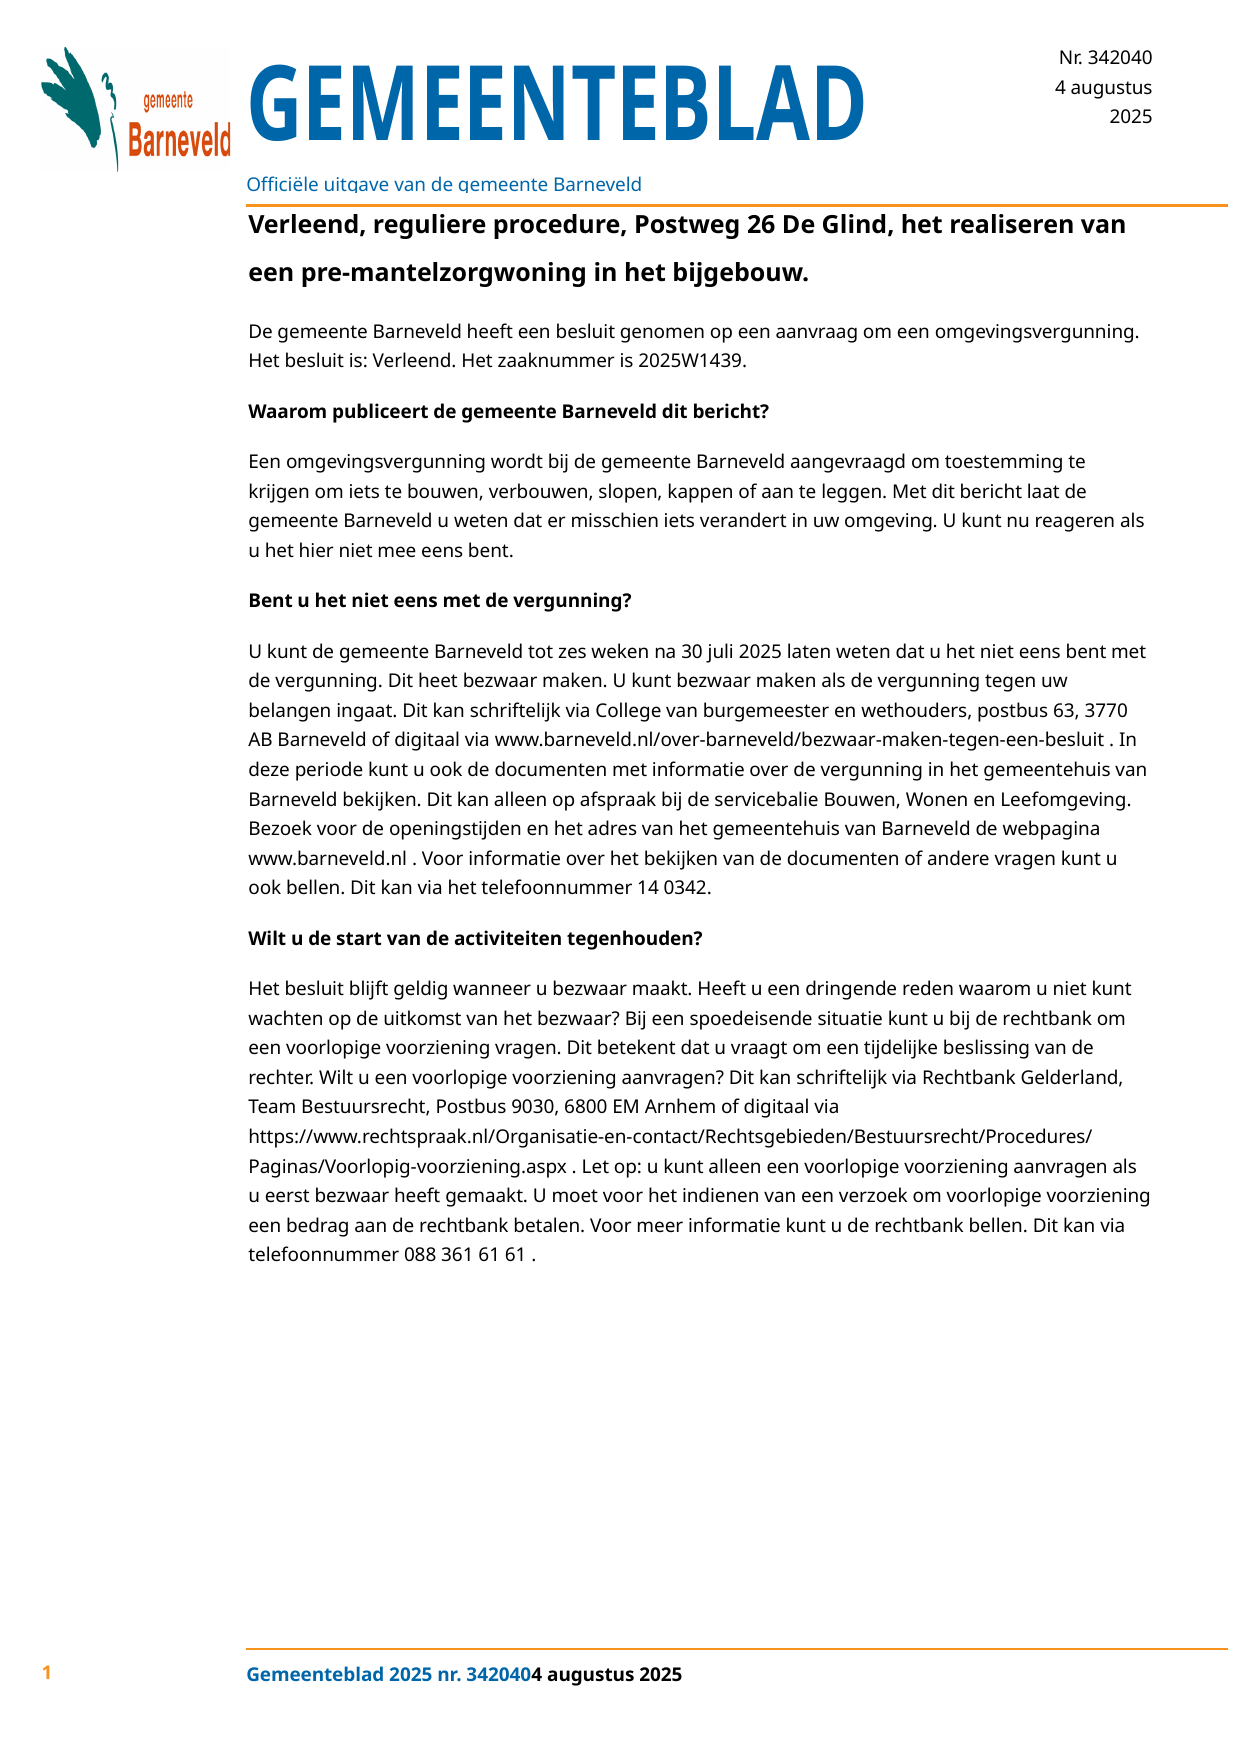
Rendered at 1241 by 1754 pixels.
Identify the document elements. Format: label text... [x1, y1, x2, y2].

picture [41, 47, 231, 172]
text Een omgevingsvergunning wordt bij de gemeente Barneveld aangevraagd om toestemming te krijgen om iets te bouwen, verbouwen, slopen, kappen of aan te leggen. Met dit bericht laat de gemeente Barneveld u weten dat er misschien iets verandert in uw omgeving. U kunt nu reageren als u het hier niet mee eens bent. [248, 448, 1152, 563]
text Wilt u de start van de activiteiten tegenhouden? [248, 925, 1152, 951]
text Waarom publiceert de gemeente Barneveld dit bericht? [248, 398, 1152, 424]
text De gemeente Barneveld heeft een besluit genomen op een aanvraag om een omgevingsvergunning. Het besluit is: Verleend. Het zaaknummer is 2025W1439. [248, 318, 1152, 373]
text Verleend, reguliere procedure, Postweg 26 De Glind, het realiseren van een pre-mantelzorgwoning in het bijgebouw. [248, 207, 1152, 288]
text Het besluit blijft geldig wanneer u bezwaar maakt. Heeft u een dringende reden waarom u niet kunt wachten op de uitkomst van het bezwaar? Bij een spoedeisende situatie kunt u bij de rechtbank om een voorlopige voorziening vragen. Dit betekent dat u vraagt om een tijdelijke beslissing van de rechter. Wilt u een voorlopige voorziening aanvragen? Dit kan schriftelijk via Rechtbank Gelderland, Team Bestuursrecht, Postbus 9030, 6800 EM Arnhem of digitaal via https://www.rechtspraak.nl/Organisatie-en-contact/Rechtsgebieden/Bestuursrecht/Procedures/Paginas/Voorlopig-voorziening.aspx . Let op: u kunt alleen een voorlopige voorziening aanvragen als u eerst bezwaar heeft gemaakt. U moet voor het indienen van een verzoek om voorlopige voorziening een bedrag aan de rechtbank betalen. Voor meer informatie kunt u de rechtbank bellen. Dit kan via telefoonnummer 088 361 61 61 . [248, 975, 1152, 1267]
text U kunt de gemeente Barneveld tot zes weken na 30 juli 2025 laten weten dat u het niet eens bent met de vergunning. Dit heet bezwaar maken. U kunt bezwaar maken als de vergunning tegen uw belangen ingaat. Dit kan schriftelijk via College van burgemeester en wethouders, postbus 63, 3770 AB Barneveld of digitaal via www.barneveld.nl/over-barneveld/bezwaar-maken-tegen-een-besluit . In deze periode kunt u ook de documenten met informatie over de vergunning in het gemeentehuis van Barneveld bekijken. Dit kan alleen op afspraak bij de servicebalie Bouwen, Wonen en Leefomgeving. Bezoek voor de openingstijden en het adres van het gemeentehuis van Barneveld de webpagina www.barneveld.nl . Voor informatie over het bekijken van de documenten of andere vragen kunt u ook bellen. Dit kan via het telefoonnummer 14 0342. [248, 638, 1152, 900]
text Bent u het niet eens met de vergunning? [248, 587, 1152, 613]
